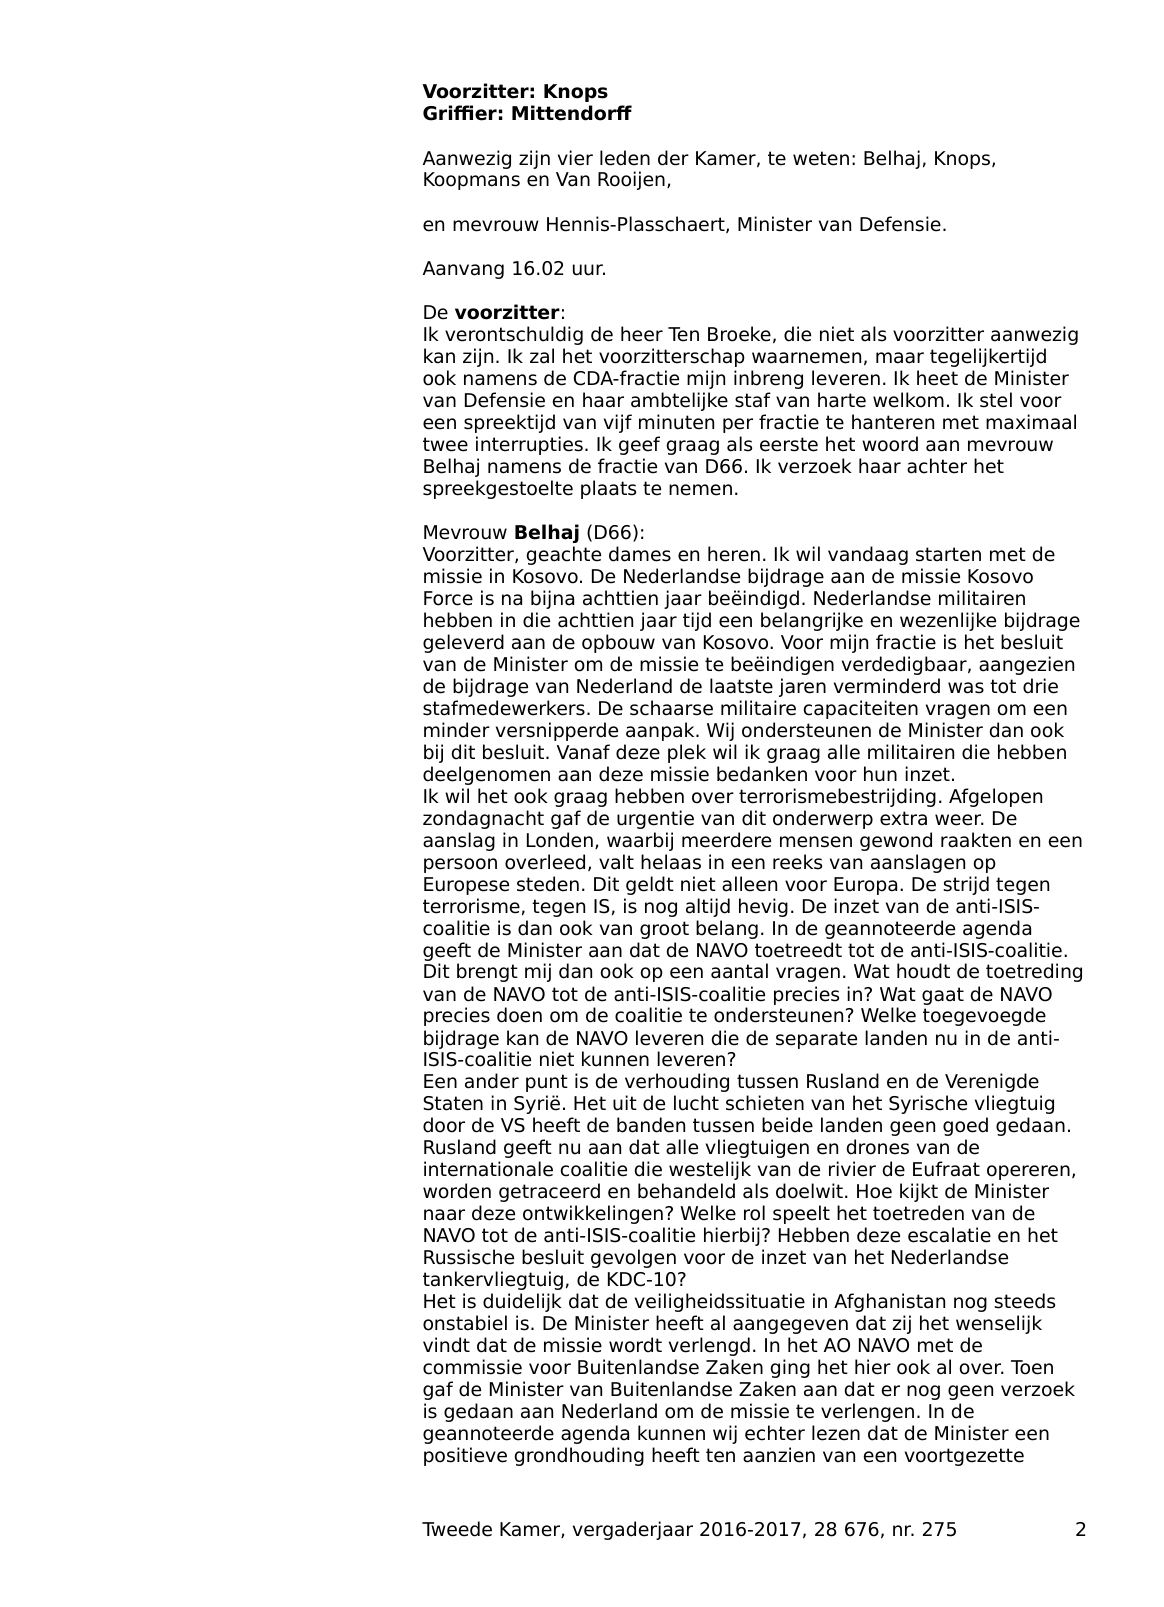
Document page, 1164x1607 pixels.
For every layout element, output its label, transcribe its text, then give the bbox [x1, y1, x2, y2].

text Een ander punt is de verhouding tussen Rusland en de Verenigde Staten in Syrië. Het uit de lucht schieten van het Syrische vliegtuig door de VS heeft de banden tussen beide landen geen goed gedaan. Rusland geeft nu aan dat alle vliegtuigen en drones van de internationale coalitie die westelijk van de rivier de Eufraat opereren, worden getraceerd en behandeld als doelwit. Hoe kijkt de Minister naar deze ontwikkelingen? Welke rol speelt het toetreden van de NAVO tot de anti-ISIS-coalitie hierbij? Hebben deze escalatie en het Russische besluit gevolgen voor de inzet van het Nederlandse tankervliegtuig, de KDC-10? [422, 1071, 1087, 1291]
text Het is duidelijk dat de veiligheidssituatie in Afghanistan nog steeds onstabiel is. De Minister heeft al aangegeven dat zij het wenselijk vindt dat de missie wordt verlengd. In het AO NAVO met de commissie voor Buitenlandse Zaken ging het hier ook al over. Toen gaf de Minister van Buitenlandse Zaken aan dat er nog geen verzoek is gedaan aan Nederland om de missie te verlengen. In de geannoteerde agenda kunnen wij echter lezen dat de Minister een positieve grondhouding heeft ten aanzien van een voortgezette [422, 1291, 1087, 1467]
text Voorzitter, geachte dames en heren. Ik wil vandaag starten met de missie in Kosovo. De Nederlandse bijdrage aan de missie Kosovo Force is na bijna achttien jaar beëindigd. Nederlandse militairen hebben in die achttien jaar tijd een belangrijke en wezenlijke bijdrage geleverd aan de opbouw van Kosovo. Voor mijn fractie is het besluit van de Minister om de missie te beëindigen verdedigbaar, aangezien de bijdrage van Nederland de laatste jaren verminderd was tot drie stafmedewerkers. De schaarse militaire capaciteiten vragen om een minder versnipperde aanpak. Wij ondersteunen de Minister dan ook bij dit besluit. Vanaf deze plek wil ik graag alle militairen die hebben deelgenomen aan deze missie bedanken voor hun inzet. [422, 544, 1087, 786]
text Aanvang 16.02 uur. [422, 258, 1087, 280]
text Griffier: Mittendorff [422, 103, 1087, 125]
text Aanwezig zijn vier leden der Kamer, te weten: Belhaj, Knops, Koopmans en Van Rooijen, [422, 147, 1087, 191]
text De voorzitter: [422, 302, 1087, 324]
text Ik wil het ook graag hebben over terrorismebestrijding. Afgelopen zondagnacht gaf de urgentie van dit onderwerp extra weer. De aanslag in Londen, waarbij meerdere mensen gewond raakten en een persoon overleed, valt helaas in een reeks van aanslagen op Europese steden. Dit geldt niet alleen voor Europa. De strijd tegen terrorisme, tegen IS, is nog altijd hevig. De inzet van de anti-ISIS-coalitie is dan ook van groot belang. In de geannoteerde agenda geeft de Minister aan dat de NAVO toetreedt tot de anti-ISIS-coalitie. Dit brengt mij dan ook op een aantal vragen. Wat houdt de toetreding van de NAVO tot de anti-ISIS-coalitie precies in? Wat gaat de NAVO precies doen om de coalitie te ondersteunen? Welke toegevoegde bijdrage kan de NAVO leveren die de separate landen nu in de anti-ISIS-coalitie niet kunnen leveren? [422, 786, 1087, 1071]
text Mevrouw Belhaj (D66): [422, 522, 1087, 544]
text Ik verontschuldig de heer Ten Broeke, die niet als voorzitter aanwezig kan zijn. Ik zal het voorzitterschap waarnemen, maar tegelijkertijd ook namens de CDA-fractie mijn inbreng leveren. Ik heet de Minister van Defensie en haar ambtelijke staf van harte welkom. Ik stel voor een spreektijd van vijf minuten per fractie te hanteren met maximaal twee interrupties. Ik geef graag als eerste het woord aan mevrouw Belhaj namens de fractie van D66. Ik verzoek haar achter het spreekgestoelte plaats te nemen. [422, 324, 1087, 500]
text Voorzitter: Knops [422, 81, 1087, 103]
text en mevrouw Hennis-Plasschaert, Minister van Defensie. [422, 213, 1087, 236]
